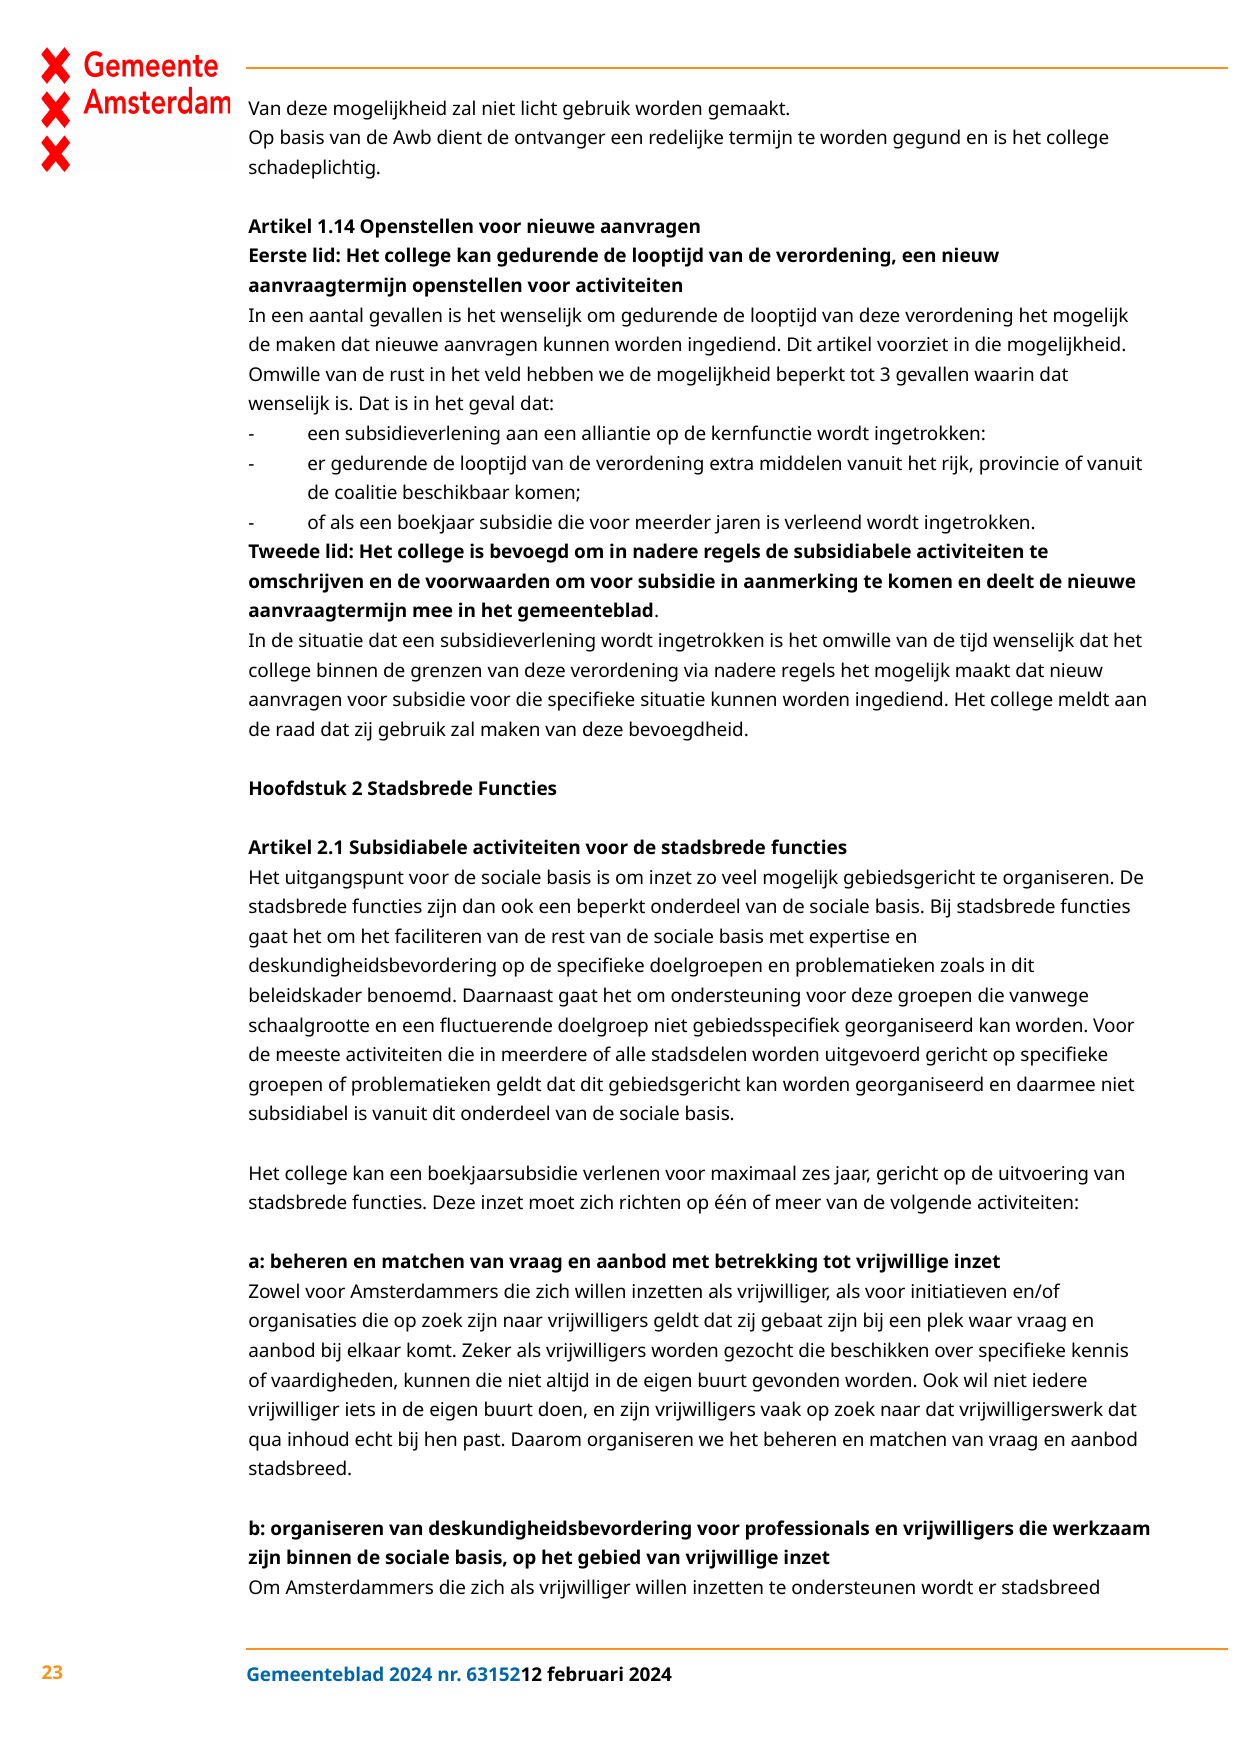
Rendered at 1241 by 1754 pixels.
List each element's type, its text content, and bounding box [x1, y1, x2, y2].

text Op basis van de Awb dient de ontvanger een redelijke termijn te worden gegund en is het college schadeplichtig. [248, 124, 1152, 180]
list of als een boekjaar subsidie die voor meerder jaren is verleend wordt ingetrokken. [248, 509, 1152, 535]
text Om Amsterdammers die zich als vrijwilliger willen inzetten te ondersteunen wordt er stadsbreed [248, 1574, 1152, 1600]
text Hoofdstuk 2 Stadsbrede Functies [248, 775, 1152, 801]
text a: beheren en matchen van vraag en aanbod met betrekking tot vrijwillige inzet [248, 1248, 1152, 1274]
text Het college kan een boekjaarsubsidie verlenen voor maximaal zes jaar, gericht op de uitvoering van stadsbrede functies. Deze inzet moet zich richten op één of meer van de volgende activiteiten: [248, 1160, 1152, 1215]
text Van deze mogelijkheid zal niet licht gebruik worden gemaakt. [248, 95, 1152, 121]
text Artikel 1.14 Openstellen voor nieuwe aanvragen [248, 213, 1152, 239]
text Het uitgangspunt voor de sociale basis is om inzet zo veel mogelijk gebiedsgericht te organiseren. De stadsbrede functies zijn dan ook een beperkt onderdeel van de sociale basis. Bij stadsbrede functies gaat het om het faciliteren van de rest van de sociale basis met expertise en deskundigheidsbevordering op de specifieke doelgroepen en problematieken zoals in dit beleidskader benoemd. Daarnaast gaat het om ondersteuning voor deze groepen die vanwege schaalgrootte en een fluctuerende doelgroep niet gebiedsspecifiek georganiseerd kan worden. Voor de meeste activiteiten die in meerdere of alle stadsdelen worden uitgevoerd gericht op specifieke groepen of problematieken geldt dat dit gebiedsgericht kan worden georganiseerd en daarmee niet subsidiabel is vanuit dit onderdeel van de sociale basis. [248, 864, 1152, 1126]
picture [41, 47, 231, 172]
text b: organiseren van deskundigheidsbevordering voor professionals en vrijwilligers die werkzaam zijn binnen de sociale basis, op het gebied van vrijwillige inzet [248, 1515, 1152, 1570]
list een subsidieverlening aan een alliantie op de kernfunctie wordt ingetrokken: [248, 420, 1152, 446]
text Eerste lid: Het college kan gedurende de looptijd van de verordening, een nieuw aanvraagtermijn openstellen voor activiteiten [248, 243, 1152, 298]
text In de situatie dat een subsidieverlening wordt ingetrokken is het omwille van de tijd wenselijk dat het college binnen de grenzen van deze verordening via nadere regels het mogelijk maakt dat nieuw aanvragen voor subsidie voor die specifieke situatie kunnen worden ingediend. Het college meldt aan de raad dat zij gebruik zal maken van deze bevoegdheid. [248, 627, 1152, 742]
text In een aantal gevallen is het wenselijk om gedurende de looptijd van deze verordening het mogelijk de maken dat nieuwe aanvragen kunnen worden ingediend. Dit artikel voorziet in die mogelijkheid. Omwille van de rust in het veld hebben we de mogelijkheid beperkt tot 3 gevallen waarin dat wenselijk is. Dat is in het geval dat: [248, 302, 1152, 416]
list er gedurende de looptijd van de verordening extra middelen vanuit het rijk, provincie of vanuit de coalitie beschikbaar komen; [248, 450, 1152, 505]
text Zowel voor Amsterdammers die zich willen inzetten als vrijwilliger, als voor initiatieven en/of organisaties die op zoek zijn naar vrijwilligers geldt dat zij gebaat zijn bij een plek waar vraag en aanbod bij elkaar komt. Zeker als vrijwilligers worden gezocht die beschikken over specifieke kennis of vaardigheden, kunnen die niet altijd in de eigen buurt gevonden worden. Ook wil niet iedere vrijwilliger iets in de eigen buurt doen, en zijn vrijwilligers vaak op zoek naar dat vrijwilligerswerk dat qua inhoud echt bij hen past. Daarom organiseren we het beheren en matchen van vraag en aanbod stadsbreed. [248, 1278, 1152, 1481]
text Artikel 2.1 Subsidiabele activiteiten voor de stadsbrede functies [248, 834, 1152, 860]
text Tweede lid: Het college is bevoegd om in nadere regels de subsidiabele activiteiten te omschrijven en de voorwaarden om voor subsidie in aanmerking te komen en deelt de nieuwe aanvraagtermijn mee in het gemeenteblad. [248, 538, 1152, 623]
